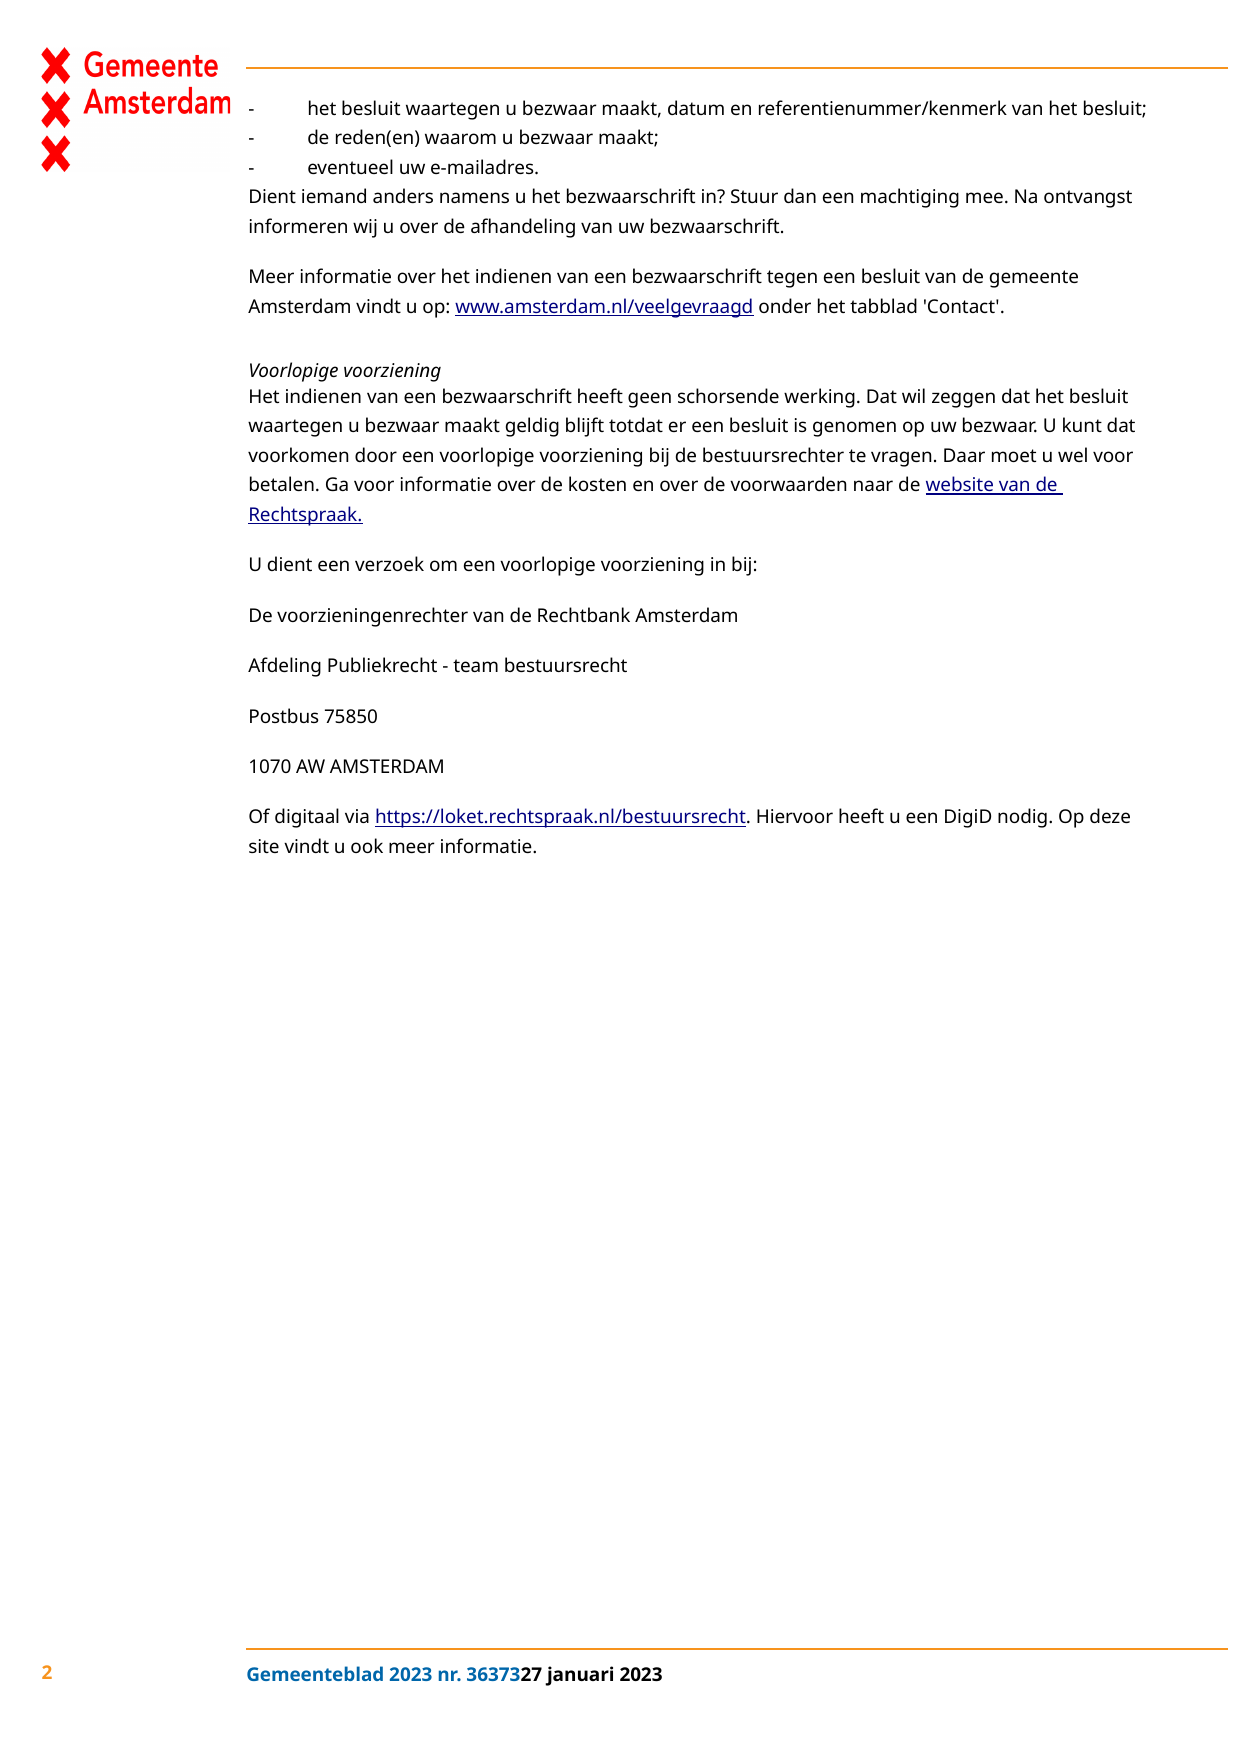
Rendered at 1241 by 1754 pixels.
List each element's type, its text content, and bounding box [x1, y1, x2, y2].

text Voorlopige voorziening [248, 357, 1152, 383]
text Afdeling Publiekrecht - team bestuursrecht [248, 652, 1152, 678]
text Meer informatie over het indienen van een bezwaarschrift tegen een besluit van de gemeente Amsterdam vindt u op: www.amsterdam.nl/veelgevraagd onder het tabblad 'Contact'. [248, 263, 1152, 319]
text U dient een verzoek om een voorlopige voorziening in bij: [248, 552, 1152, 577]
text 1070 AW AMSTERDAM [248, 753, 1152, 779]
text Of digitaal via https://loket.rechtspraak.nl/bestuursrecht. Hiervoor heeft u een DigiD nodig. Op deze site vindt u ook meer informatie. [248, 804, 1152, 859]
text De voorzieningenrechter van de Rechtbank Amsterdam [248, 602, 1152, 628]
text Dient iemand anders namens u het bezwaarschrift in? Stuur dan een machtiging mee. Na ontvangst informeren wij u over de afhandeling van uw bezwaarschrift. [248, 183, 1152, 239]
list het besluit waartegen u bezwaar maakt, datum en referentienummer/kenmerk van het besluit; [248, 95, 1152, 121]
list de reden(en) waarom u bezwaar maakt; [248, 124, 1152, 150]
text Het indienen van een bezwaarschrift heeft geen schorsende werking. Dat wil zeggen dat het besluit waartegen u bezwaar maakt geldig blijft totdat er een besluit is genomen op uw bezwaar. U kunt dat voorkomen door een voorlopige voorziening bij de bestuursrechter te vragen. Daar moet u wel voor betalen. Ga voor informatie over de kosten en over de voorwaarden naar de website van de Rechtspraak. [248, 383, 1152, 527]
picture [41, 47, 231, 172]
text Postbus 75850 [248, 703, 1152, 728]
list eventueel uw e-mailadres. [248, 154, 1152, 180]
